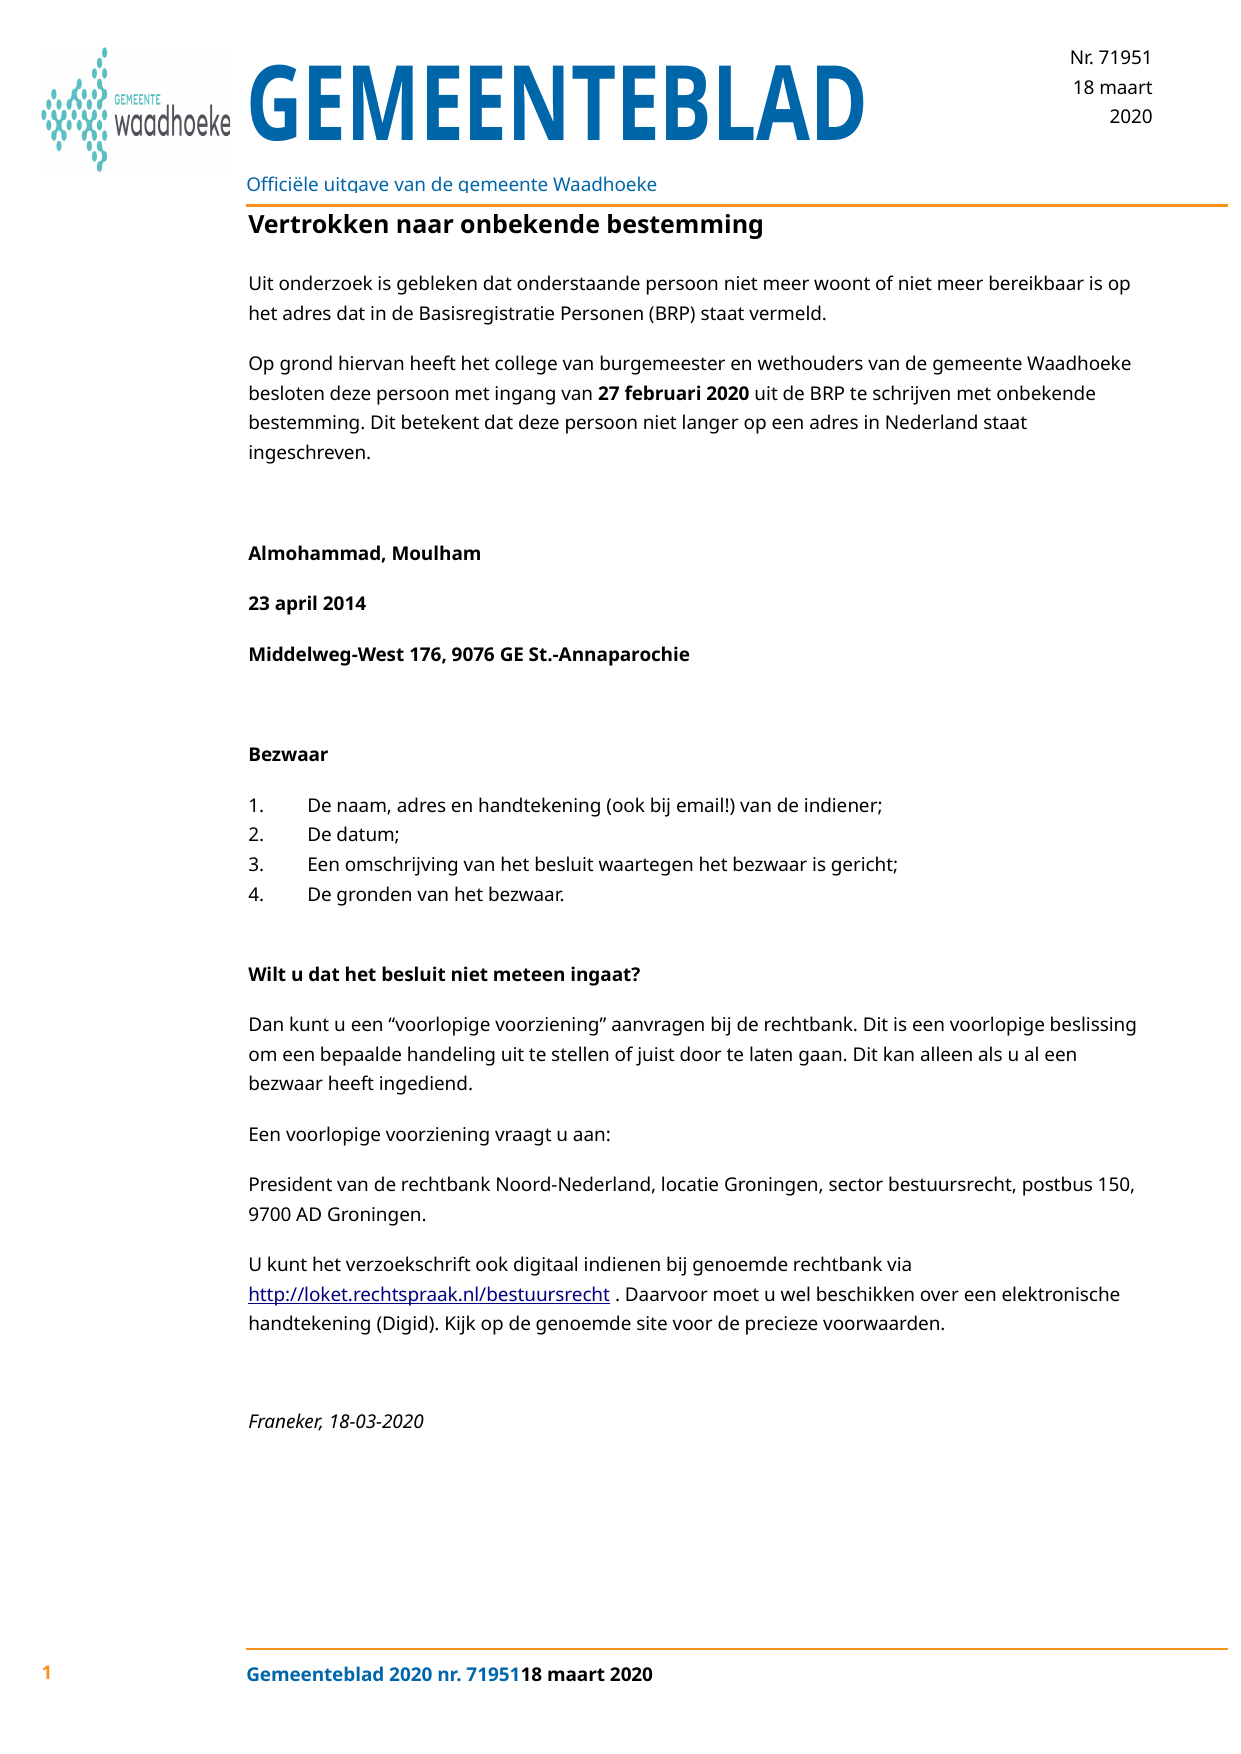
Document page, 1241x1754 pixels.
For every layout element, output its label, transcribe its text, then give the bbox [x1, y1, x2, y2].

text President van de rechtbank Noord-Nederland, locatie Groningen, sector bestuursrecht, postbus 150, 9700 AD Groningen. [248, 1171, 1152, 1226]
text Op grond hiervan heeft het college van burgemeester en wethouders van de gemeente Waadhoeke besloten deze persoon met ingang van 27 februari 2020 uit de BRP te schrijven met onbekende bestemming. Dit betekent dat deze persoon niet langer op een adres in Nederland staat ingeschreven. [248, 350, 1152, 465]
list De naam, adres en handtekening (ook bij email!) van de indiener; [248, 792, 1152, 818]
text Dan kunt u een “voorlopige voorziening” aanvragen bij de rechtbank. Dit is een voorlopige beslissing om een bepaalde handeling uit te stellen of juist door te laten gaan. Dit kan alleen als u al een bezwaar heeft ingediend. [248, 1011, 1152, 1096]
text Uit onderzoek is gebleken dat onderstaande persoon niet meer woont of niet meer bereikbaar is op het adres dat in de Basisregistratie Personen (BRP) staat vermeld. [248, 270, 1152, 326]
text Middelweg-West 176, 9076 GE St.-Annaparochie [248, 641, 1152, 666]
text Vertrokken naar onbekende bestemming [248, 207, 1152, 241]
text Wilt u dat het besluit niet meteen ingaat? [248, 961, 1152, 986]
list Een omschrijving van het besluit waartegen het bezwaar is gericht; [248, 851, 1152, 877]
text Almohammad, Moulham [248, 540, 1152, 566]
picture [41, 47, 231, 172]
list De gronden van het bezwaar. [248, 881, 1152, 906]
list De datum; [248, 822, 1152, 847]
text U kunt het verzoekschrift ook digitaal indienen bij genoemde rechtbank via http://loket.rechtspraak.nl/bestuursrecht . Daarvoor moet u wel beschikken over een elektronische handtekening (Digid). Kijk op de genoemde site voor de precieze voorwaarden. [248, 1251, 1152, 1336]
text Een voorlopige voorziening vraagt u aan: [248, 1121, 1152, 1146]
text Franeker, 18-03-2020 [248, 1408, 1152, 1434]
text 23 april 2014 [248, 590, 1152, 616]
text Bezwaar [248, 742, 1152, 767]
